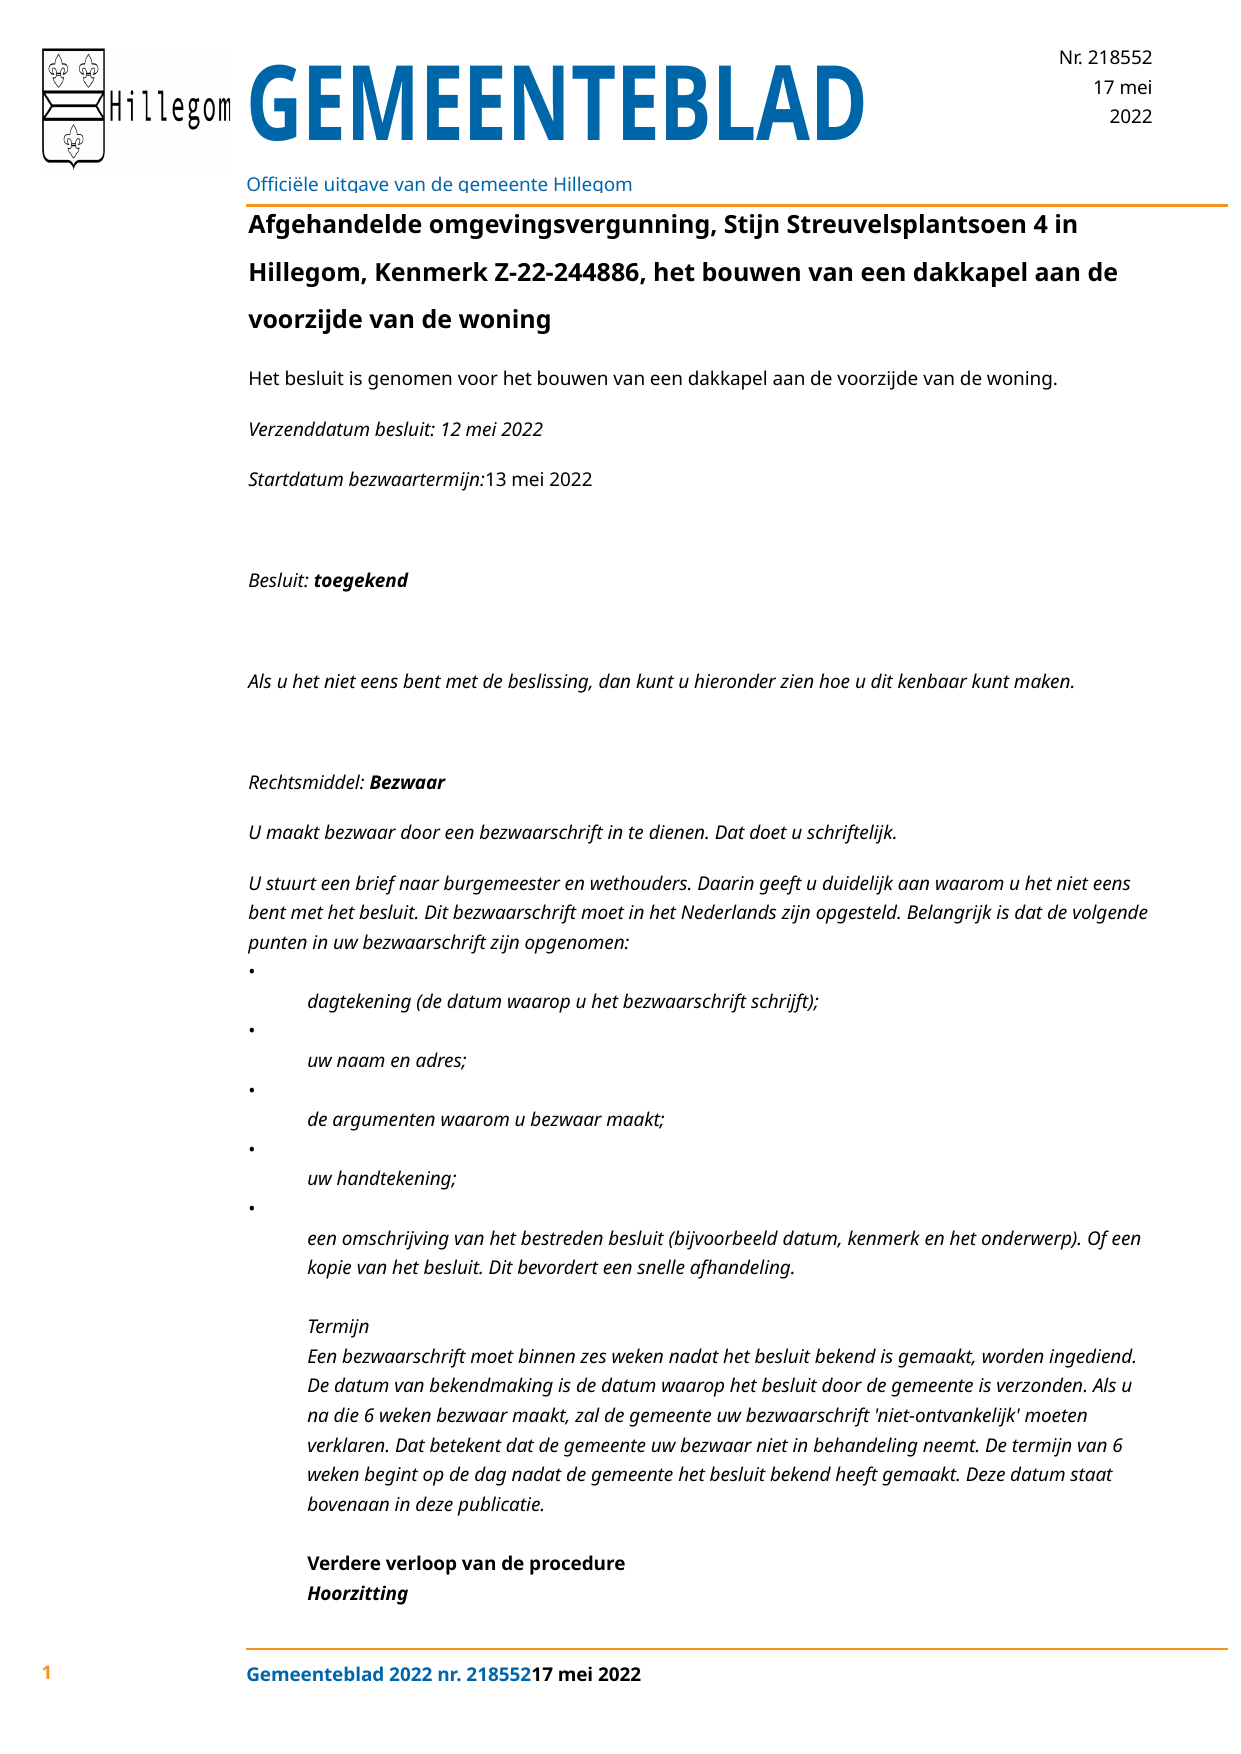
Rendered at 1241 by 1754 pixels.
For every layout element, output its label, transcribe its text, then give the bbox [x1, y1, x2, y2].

text Rechtsmiddel: Bezwaar [248, 769, 1152, 794]
list Verdere verloop van de procedure [248, 1550, 1152, 1576]
text Het besluit is genomen voor het bouwen van een dakkapel aan de voorzijde van de woning. [248, 366, 1152, 391]
list een omschrijving van het bestreden besluit (bijvoorbeeld datum, kenmerk en het onderwerp). Of een kopie van het besluit. Dit bevordert een snelle afhandeling. [248, 1225, 1152, 1280]
text Afgehandelde omgevingsvergunning, Stijn Streuvelsplantsoen 4 in Hillegom, Kenmerk Z-22-244886, het bouwen van een dakkapel aan de voorzijde van de woning [248, 207, 1152, 336]
text Startdatum bezwaartermijn:13 mei 2022 [248, 466, 1152, 492]
list uw naam en adres; [248, 1047, 1152, 1073]
text Als u het niet eens bent met de beslissing, dan kunt u hieronder zien hoe u dit kenbaar kunt maken. [248, 668, 1152, 694]
picture [41, 47, 231, 172]
list Termijn [248, 1313, 1152, 1339]
text U maakt bezwaar door een bezwaarschrift in te dienen. Dat doet u schriftelijk. [248, 819, 1152, 845]
list de argumenten waarom u bezwaar maakt; [248, 1106, 1152, 1132]
list dagtekening (de datum waarop u het bezwaarschrift schrijft); [248, 988, 1152, 1014]
list uw handtekening; [248, 1166, 1152, 1191]
text Verzenddatum besluit: 12 mei 2022 [248, 416, 1152, 442]
text Besluit: toegekend [248, 567, 1152, 593]
list Een bezwaarschrift moet binnen zes weken nadat het besluit bekend is gemaakt, worden ingediend. De datum van bekendmaking is de datum waarop het besluit door de gemeente is verzonden. Als u na die 6 weken bezwaar maakt, zal de gemeente uw bezwaarschrift 'niet-ontvankelijk' moeten verklaren. Dat betekent dat de gemeente uw bezwaar niet in behandeling neemt. De termijn van 6 weken begint op de dag nadat de gemeente het besluit bekend heeft gemaakt. Deze datum staat bovenaan in deze publicatie. [248, 1343, 1152, 1517]
list Hoorzitting [248, 1580, 1152, 1605]
text U stuurt een brief naar burgemeester en wethouders. Daarin geeft u duidelijk aan waarom u het niet eens bent met het besluit. Dit bezwaarschrift moet in het Nederlands zijn opgesteld. Belangrijk is dat de volgende punten in uw bezwaarschrift zijn opgenomen: [248, 870, 1152, 954]
